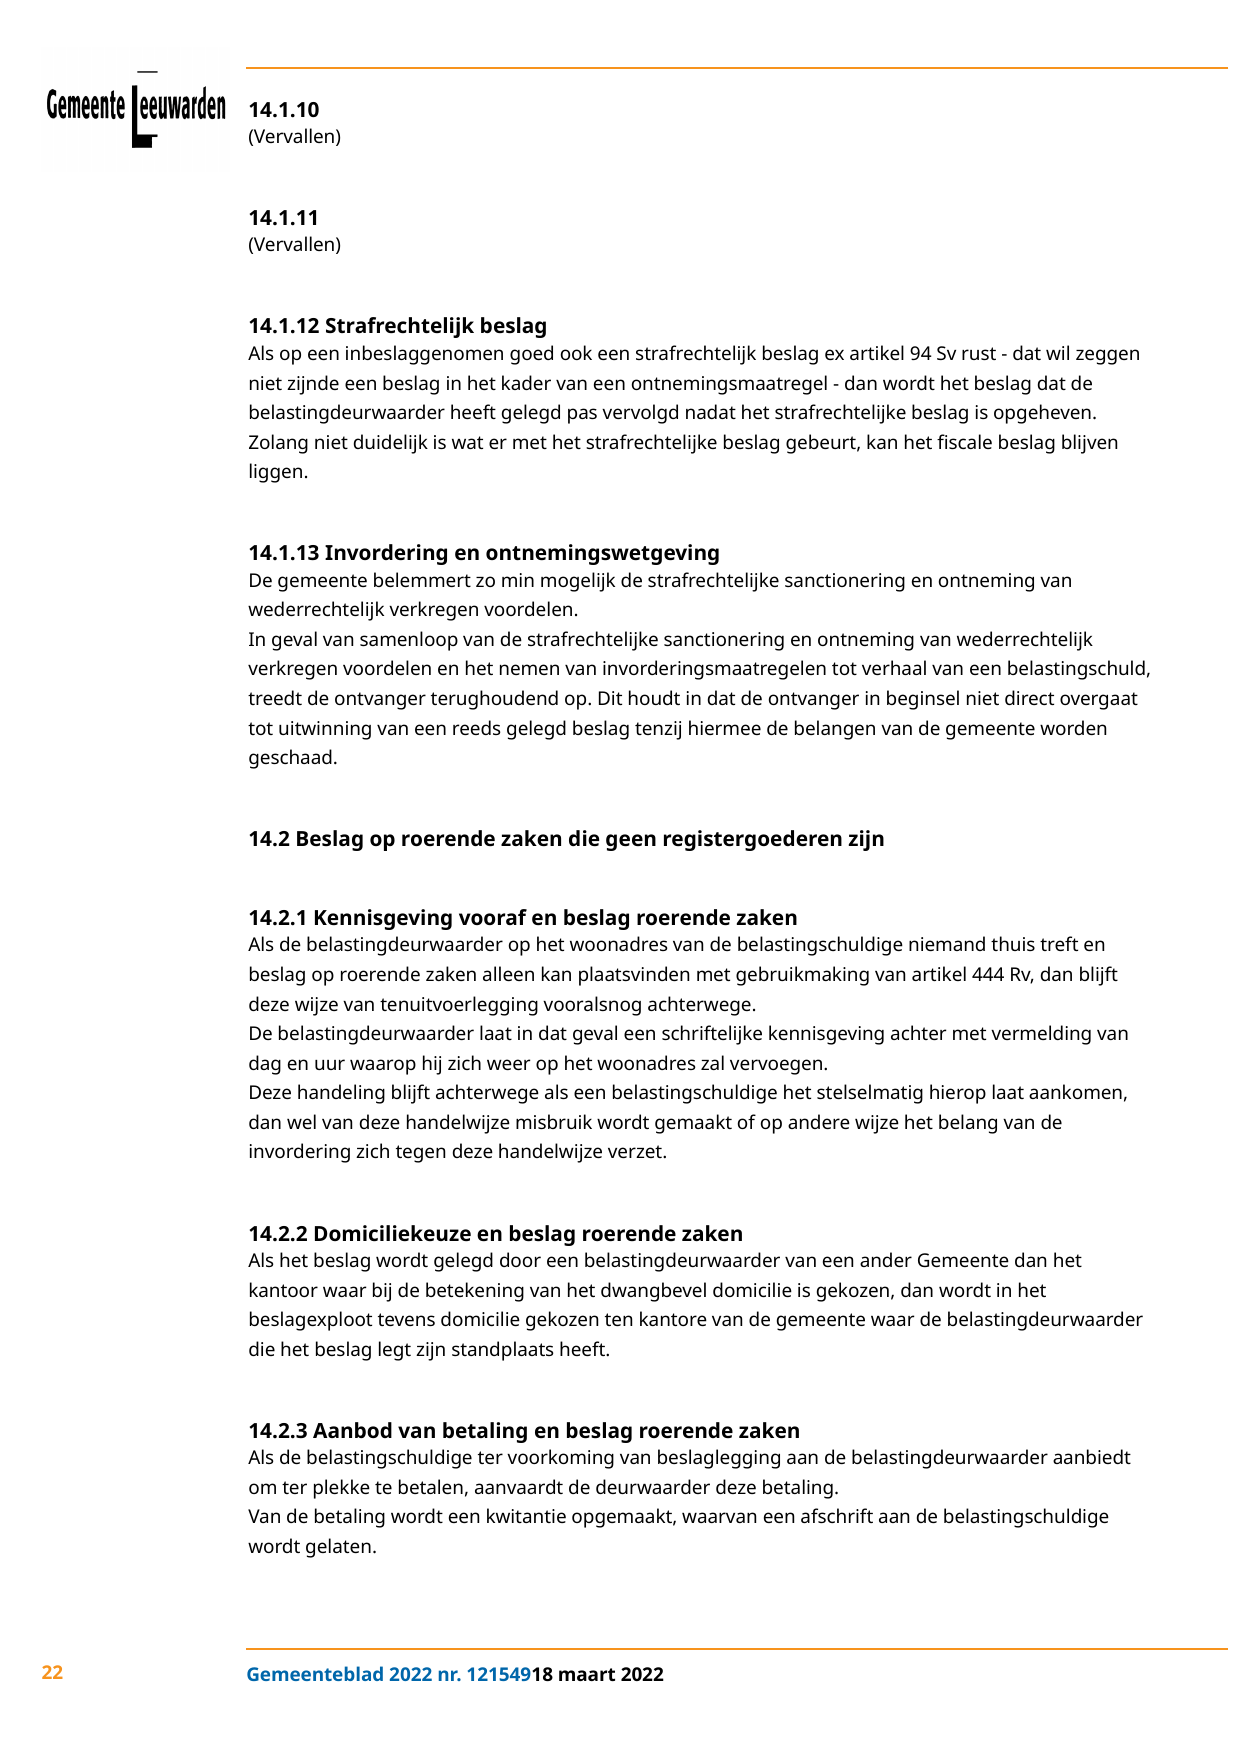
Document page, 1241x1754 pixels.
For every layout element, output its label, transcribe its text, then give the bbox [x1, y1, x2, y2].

text In geval van samenloop van de strafrechtelijke sanctionering en ontneming van wederrechtelijk verkregen voordelen en het nemen van invorderingsmaatregelen tot verhaal van een belastingschuld, treedt de ontvanger terughoudend op. Dit houdt in dat de ontvanger in beginsel niet direct overgaat tot uitwinning van een reeds gelegd beslag tenzij hiermee de belangen van de gemeente worden geschaad. [248, 626, 1152, 770]
text (Vervallen) [248, 232, 1152, 257]
text 14.2 Beslag op roerende zaken die geen registergoederen zijn [248, 824, 1152, 853]
text (Vervallen) [248, 123, 1152, 149]
text Als de belastingdeurwaarder op het woonadres van de belastingschuldige niemand thuis treft en beslag op roerende zaken alleen kan plaatsvinden met gebruikmaking van artikel 444 Rv, dan blijft deze wijze van tenuitvoerlegging vooralsnog achterwege. [248, 932, 1152, 1017]
text Als op een inbeslaggenomen goed ook een strafrechtelijk beslag ex artikel 94 Sv rust - dat wil zeggen niet zijnde een beslag in het kader van een ontnemingsmaatregel - dan wordt het beslag dat de belastingdeurwaarder heeft gelegd pas vervolgd nadat het strafrechtelijke beslag is opgeheven. [248, 340, 1152, 425]
text 14.1.12 Strafrechtelijk beslag [248, 312, 1152, 340]
text 14.1.10 [248, 95, 1152, 123]
picture [41, 47, 231, 172]
text De belastingdeurwaarder laat in dat geval een schriftelijke kennisgeving achter met vermelding van dag en uur waarop hij zich weer op het woonadres zal vervoegen. [248, 1020, 1152, 1076]
text De gemeente belemmert zo min mogelijk de strafrechtelijke sanctionering en ontneming van wederrechtelijk verkregen voordelen. [248, 567, 1152, 622]
text 14.1.13 Invordering en ontnemingswetgeving [248, 538, 1152, 567]
text 14.2.1 Kennisgeving vooraf en beslag roerende zaken [248, 903, 1152, 932]
text 14.2.3 Aanbod van betaling en beslag roerende zaken [248, 1416, 1152, 1444]
text 14.2.2 Domiciliekeuze en beslag roerende zaken [248, 1219, 1152, 1247]
text Als het beslag wordt gelegd door een belastingdeurwaarder van een ander Gemeente dan het kantoor waar bij de betekening van het dwangbevel domicilie is gekozen, dan wordt in het beslagexploot tevens domicilie gekozen ten kantore van de gemeente waar de belastingdeurwaarder die het beslag legt zijn standplaats heeft. [248, 1247, 1152, 1362]
text Van de betaling wordt een kwitantie opgemaakt, waarvan een afschrift aan de belastingschuldige wordt gelaten. [248, 1503, 1152, 1559]
text 14.1.11 [248, 203, 1152, 232]
text Zolang niet duidelijk is wat er met het strafrechtelijke beslag gebeurt, kan het fiscale beslag blijven liggen. [248, 429, 1152, 484]
text Als de belastingschuldige ter voorkoming van beslaglegging aan de belastingdeurwaarder aanbiedt om ter plekke te betalen, aanvaardt de deurwaarder deze betaling. [248, 1444, 1152, 1500]
text Deze handeling blijft achterwege als een belastingschuldige het stelselmatig hierop laat aankomen, dan wel van deze handelwijze misbruik wordt gemaakt of op andere wijze het belang van de invordering zich tegen deze handelwijze verzet. [248, 1079, 1152, 1164]
